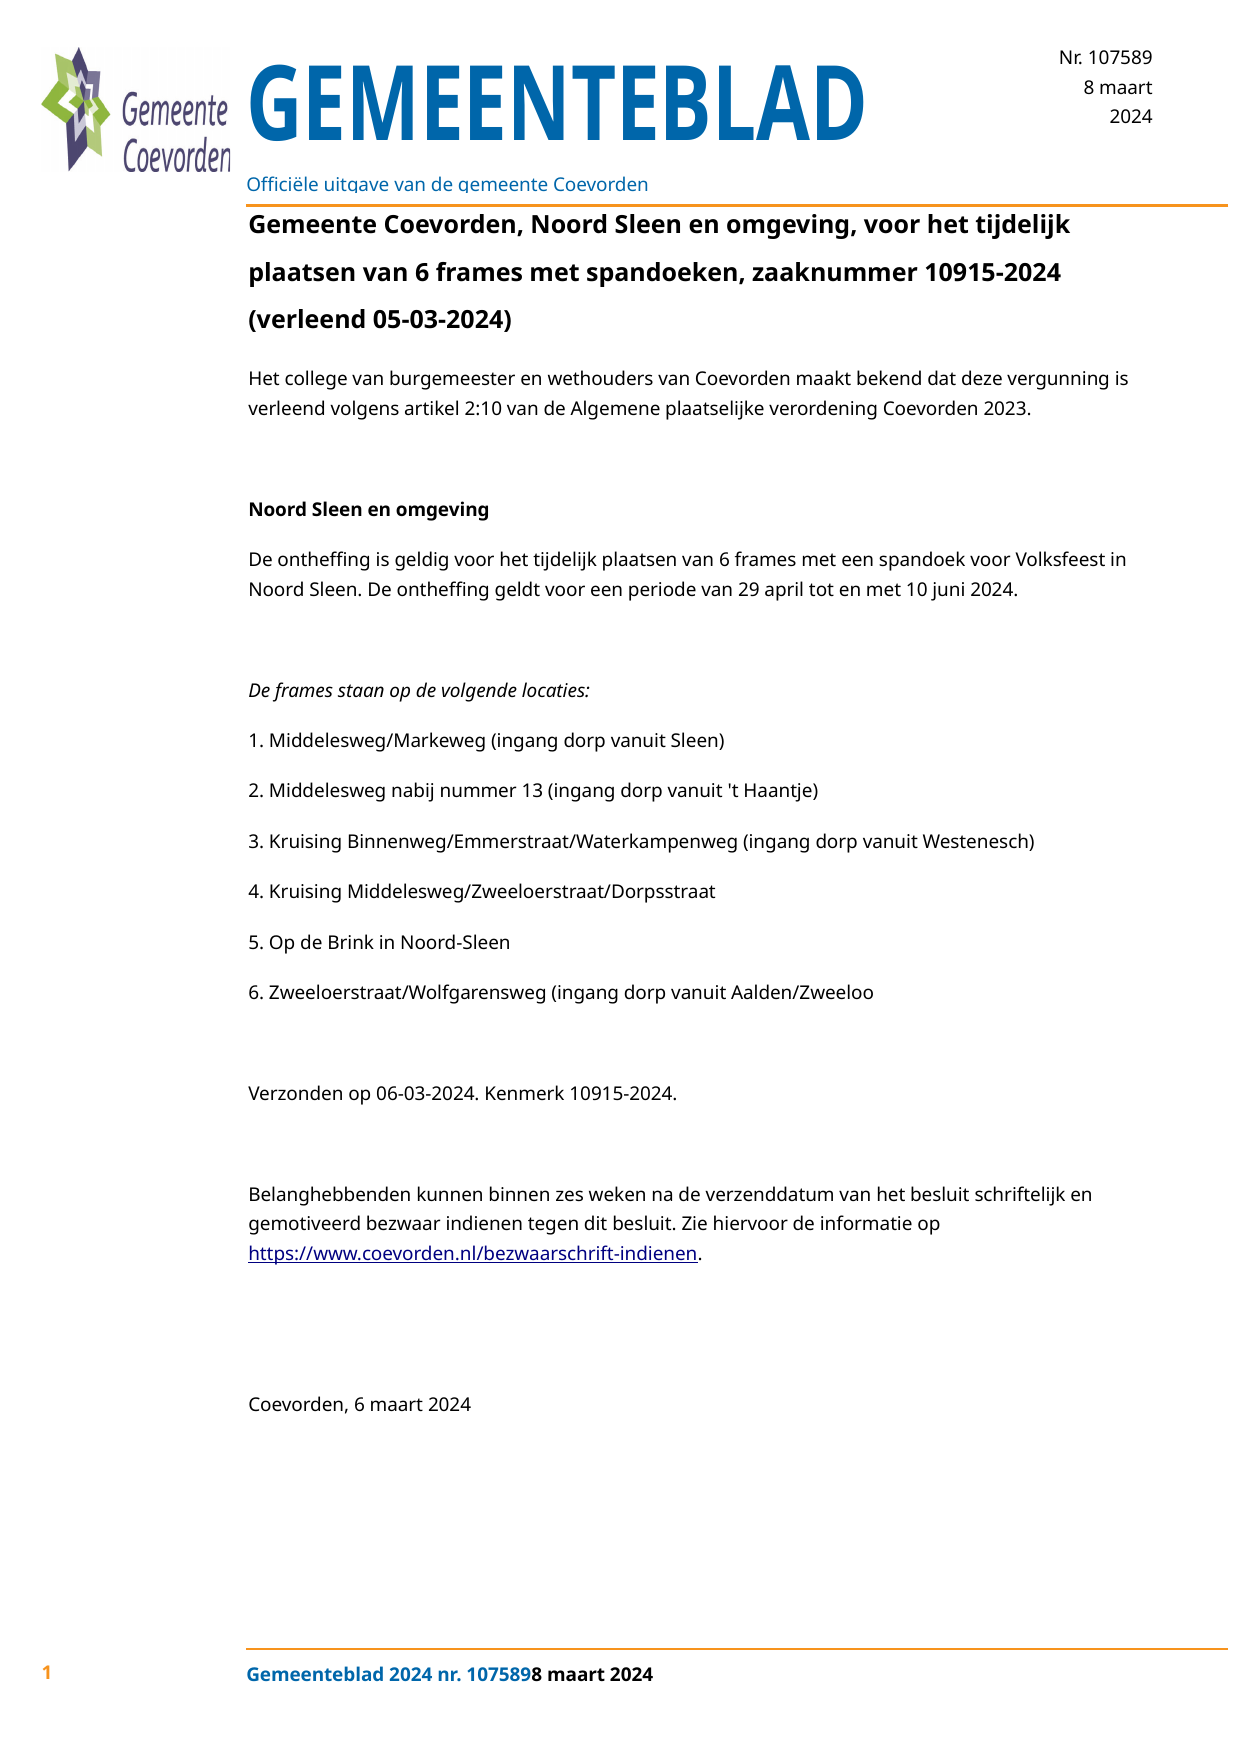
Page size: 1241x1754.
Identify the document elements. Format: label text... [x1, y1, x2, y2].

text Gemeente Coevorden, Noord Sleen en omgeving, voor het tijdelijk plaatsen van 6 frames met spandoeken, zaaknummer 10915-2024 (verleend 05-03-2024) [248, 207, 1152, 336]
text Noord Sleen en omgeving [248, 496, 1152, 522]
text De frames staan op de volgende locaties: [248, 677, 1152, 702]
text 6. Zweeloerstraat/Wolfgarensweg (ingang dorp vanuit Aalden/Zweeloo [248, 979, 1152, 1005]
text Coevorden, 6 maart 2024 [248, 1391, 1152, 1417]
text Verzonden op 06-03-2024. Kenmerk 10915-2024. [248, 1080, 1152, 1106]
text Het college van burgemeester en wethouders van Coevorden maakt bekend dat deze vergunning is verleend volgens artikel 2:10 van de Algemene plaatselijke verordening Coevorden 2023. [248, 366, 1152, 421]
picture [41, 47, 231, 172]
text 5. Op de Brink in Noord-Sleen [248, 929, 1152, 954]
text Belanghebbenden kunnen binnen zes weken na de verzenddatum van het besluit schriftelijk en gemotiveerd bezwaar indienen tegen dit besluit. Zie hiervoor de informatie op https://www.coevorden.nl/bezwaarschrift-indienen. [248, 1181, 1152, 1266]
text 1. Middelesweg/Markeweg (ingang dorp vanuit Sleen) [248, 727, 1152, 753]
text 4. Kruising Middelesweg/Zweeloerstraat/Dorpsstraat [248, 878, 1152, 904]
text 3. Kruising Binnenweg/Emmerstraat/Waterkampenweg (ingang dorp vanuit Westenesch) [248, 828, 1152, 854]
text 2. Middelesweg nabij nummer 13 (ingang dorp vanuit 't Haantje) [248, 778, 1152, 803]
text De ontheffing is geldig voor het tijdelijk plaatsen van 6 frames met een spandoek voor Volksfeest in Noord Sleen. De ontheffing geldt voor een periode van 29 april tot en met 10 juni 2024. [248, 546, 1152, 602]
